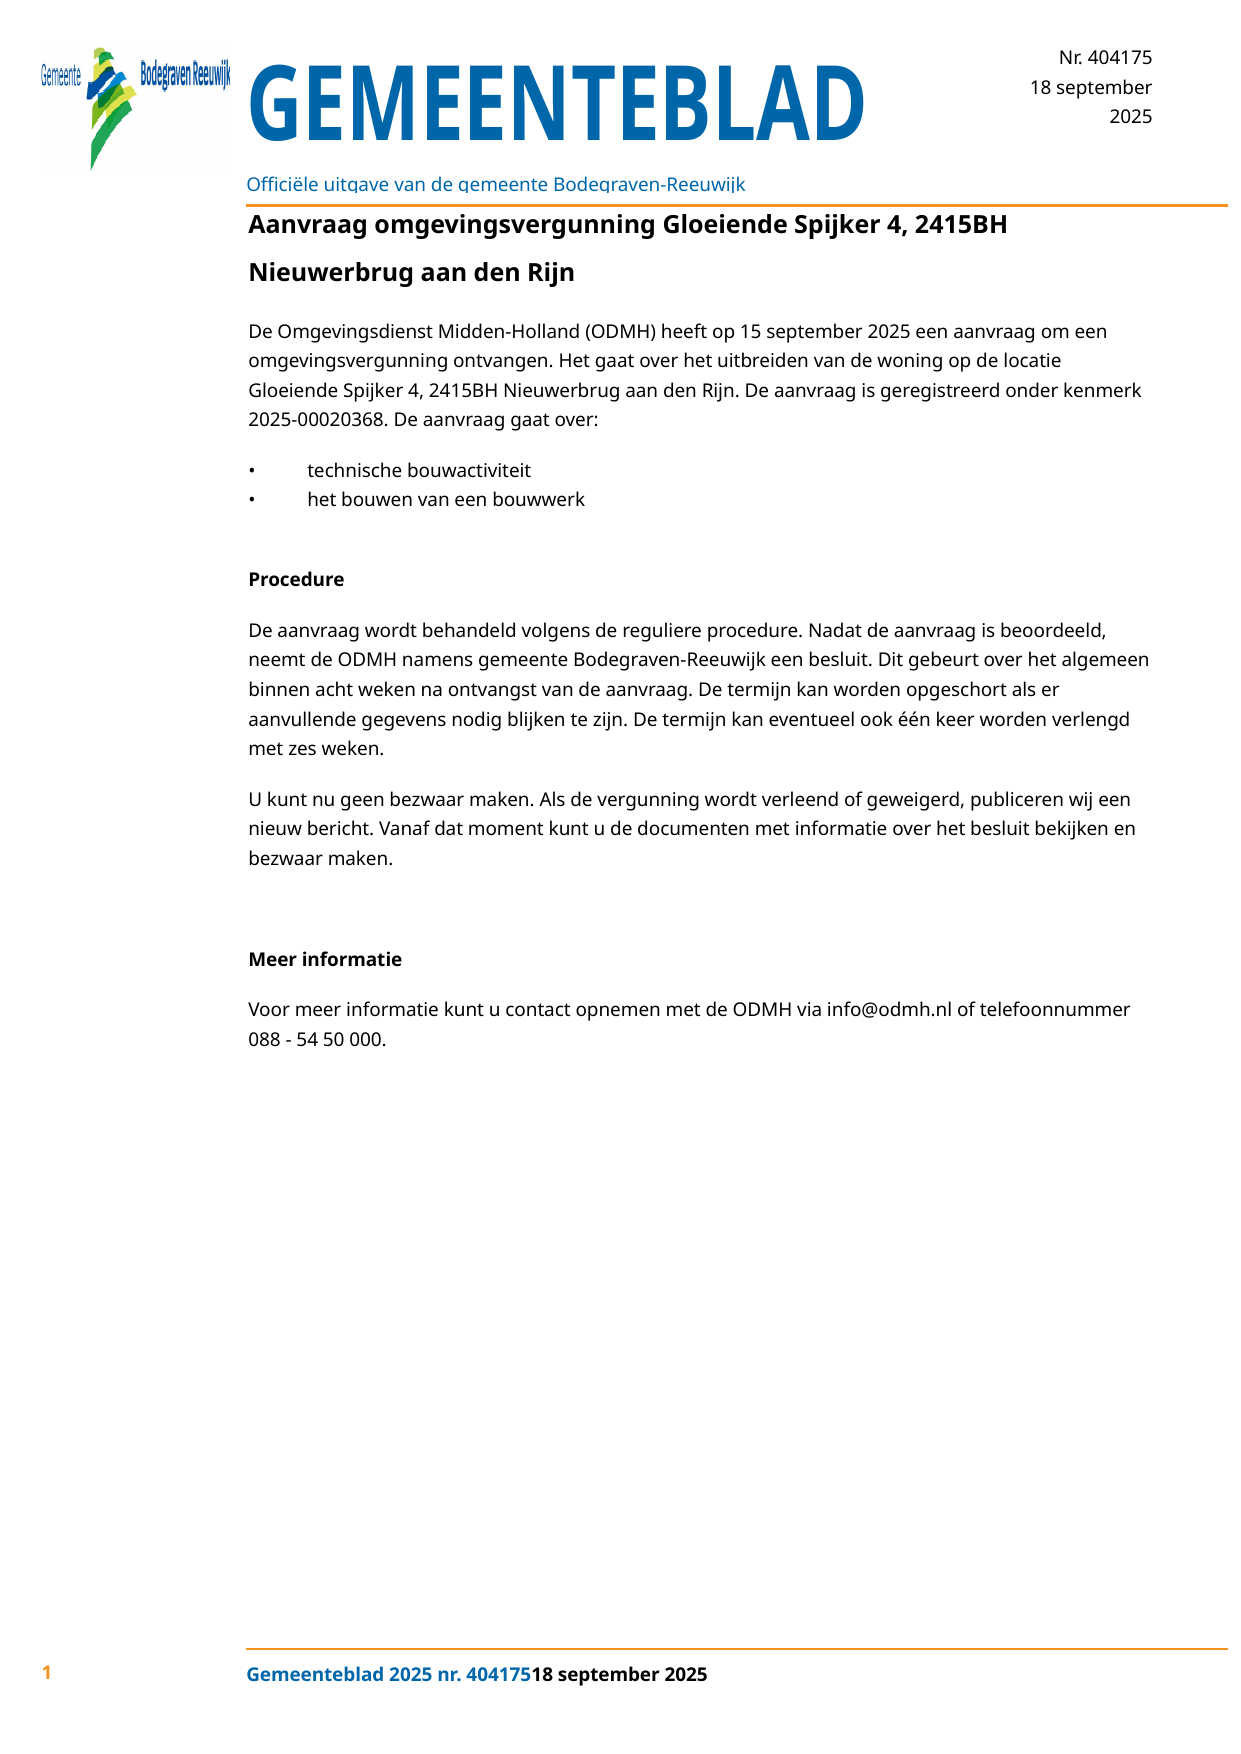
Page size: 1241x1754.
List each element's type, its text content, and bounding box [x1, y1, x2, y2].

text U kunt nu geen bezwaar maken. Als de vergunning wordt verleend of geweigerd, publiceren wij een nieuw bericht. Vanaf dat moment kunt u de documenten met informatie over het besluit bekijken en bezwaar maken. [248, 786, 1152, 871]
text Meer informatie [248, 946, 1152, 972]
list technische bouwactiviteit [248, 457, 1152, 483]
text De aanvraag wordt behandeld volgens de reguliere procedure. Nadat de aanvraag is beoordeeld, neemt de ODMH namens gemeente Bodegraven-Reeuwijk een besluit. Dit gebeurt over het algemeen binnen acht weken na ontvangst van de aanvraag. De termijn kan worden opgeschort als er aanvullende gegevens nodig blijken te zijn. De termijn kan eventueel ook één keer worden verlengd met zes weken. [248, 617, 1152, 761]
text Procedure [248, 567, 1152, 592]
list het bouwen van een bouwwerk [248, 487, 1152, 512]
text Aanvraag omgevingsvergunning Gloeiende Spijker 4, 2415BH Nieuwerbrug aan den Rijn [248, 207, 1152, 288]
text Voor meer informatie kunt u contact opnemen met de ODMH via info@odmh.nl of telefoonnummer 088 - 54 50 000. [248, 996, 1152, 1052]
text De Omgevingsdienst Midden-Holland (ODMH) heeft op 15 september 2025 een aanvraag om een omgevingsvergunning ontvangen. Het gaat over het uitbreiden van de woning op de locatie Gloeiende Spijker 4, 2415BH Nieuwerbrug aan den Rijn. De aanvraag is geregistreerd onder kenmerk 2025-00020368. De aanvraag gaat over: [248, 318, 1152, 432]
picture [41, 47, 231, 172]
